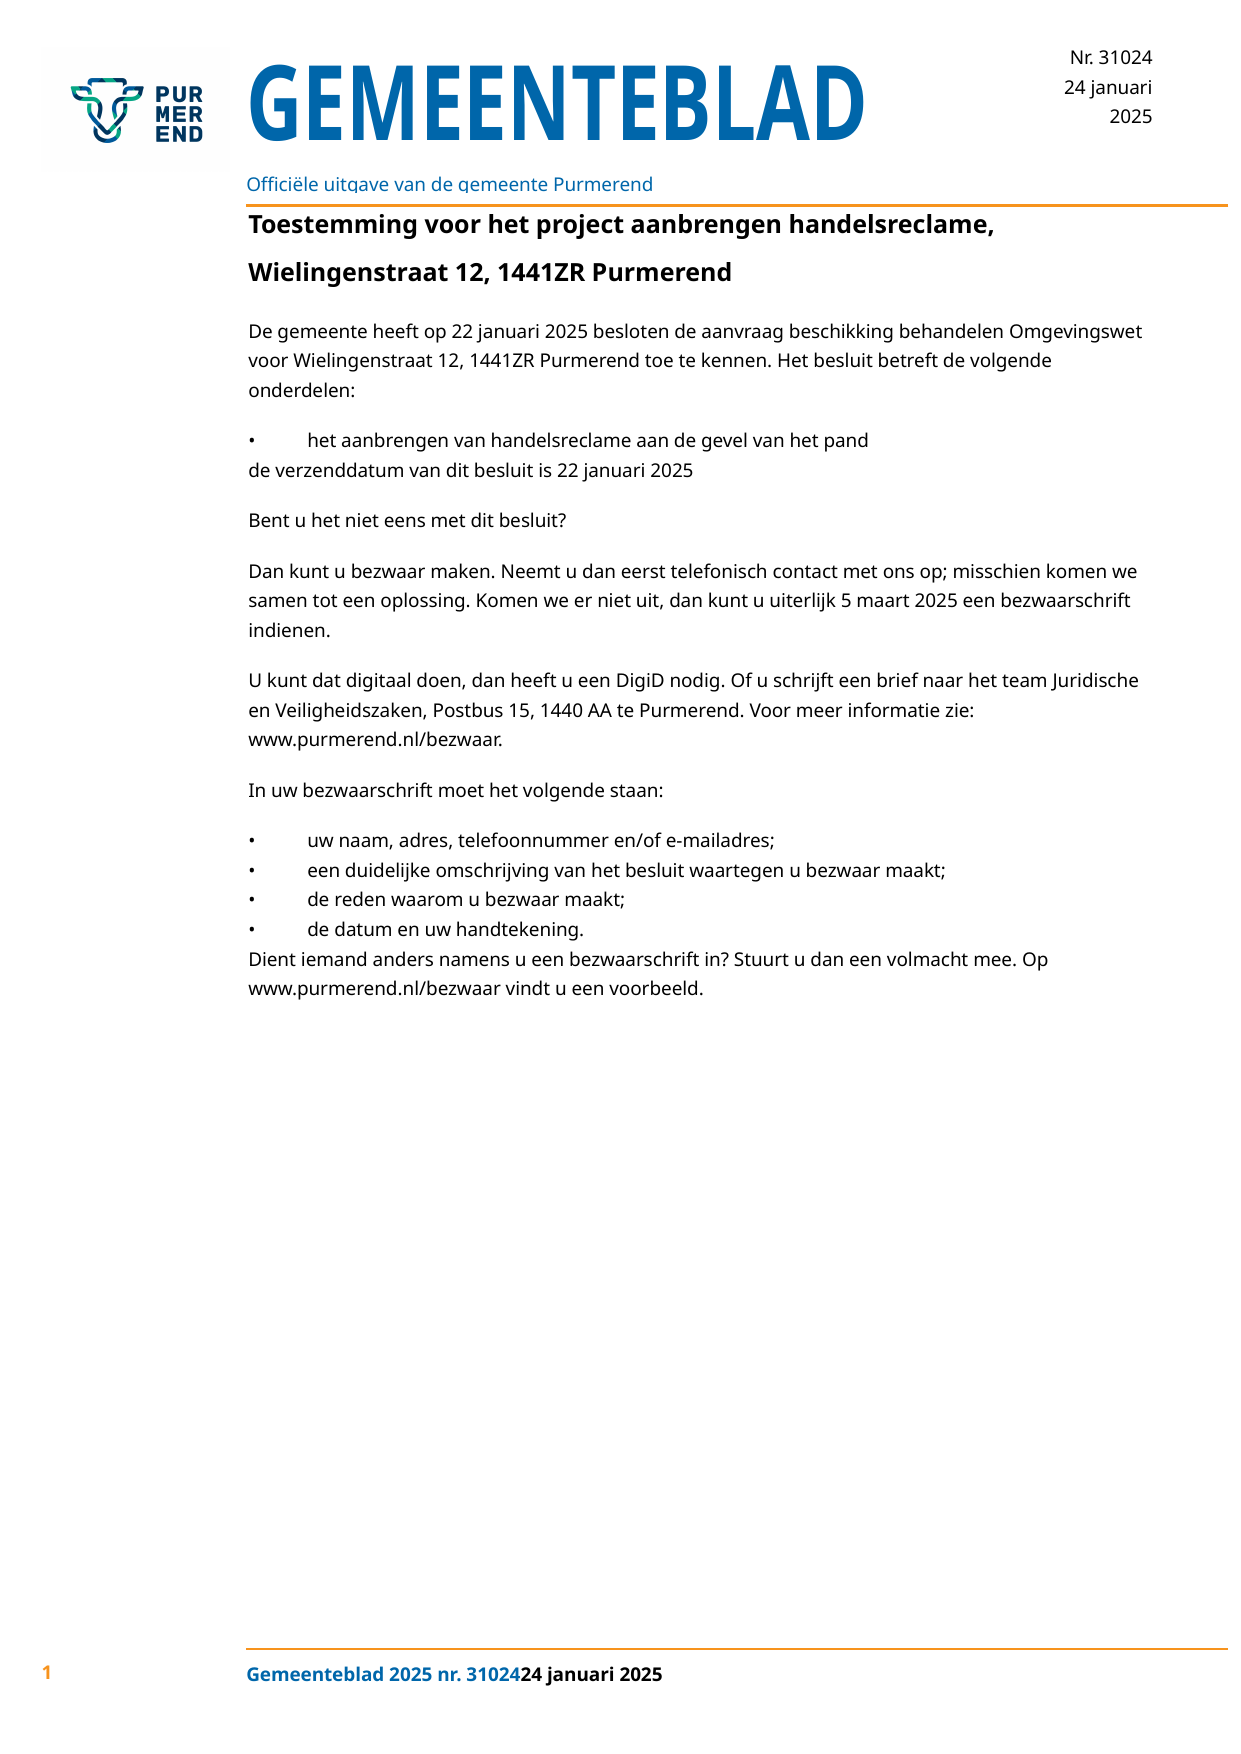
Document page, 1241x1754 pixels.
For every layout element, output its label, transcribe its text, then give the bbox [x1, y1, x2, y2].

text Bent u het niet eens met dit besluit? [248, 507, 1152, 533]
list het aanbrengen van handelsreclame aan de gevel van het pand [248, 427, 1152, 453]
list de datum en uw handtekening. [248, 916, 1152, 942]
text de verzenddatum van dit besluit is 22 januari 2025 [248, 457, 1152, 483]
text In uw bezwaarschrift moet het volgende staan: [248, 777, 1152, 803]
list uw naam, adres, telefoonnummer en/of e-mailadres; [248, 827, 1152, 853]
picture [41, 47, 231, 172]
text U kunt dat digitaal doen, dan heeft u een DigiD nodig. Of u schrijft een brief naar het team Juridische en Veiligheidszaken, Postbus 15, 1440 AA te Purmerend. Voor meer informatie zie: www.purmerend.nl/bezwaar. [248, 667, 1152, 752]
text Toestemming voor het project aanbrengen handelsreclame, Wielingenstraat 12, 1441ZR Purmerend [248, 207, 1152, 288]
list de reden waarom u bezwaar maakt; [248, 887, 1152, 912]
text Dient iemand anders namens u een bezwaarschrift in? Stuurt u dan een volmacht mee. Op www.purmerend.nl/bezwaar vindt u een voorbeeld. [248, 946, 1152, 1001]
text De gemeente heeft op 22 januari 2025 besloten de aanvraag beschikking behandelen Omgevingswet voor Wielingenstraat 12, 1441ZR Purmerend toe te kennen. Het besluit betreft de volgende onderdelen: [248, 318, 1152, 403]
text Dan kunt u bezwaar maken. Neemt u dan eerst telefonisch contact met ons op; misschien komen we samen tot een oplossing. Komen we er niet uit, dan kunt u uiterlijk 5 maart 2025 een bezwaarschrift indienen. [248, 558, 1152, 643]
list een duidelijke omschrijving van het besluit waartegen u bezwaar maakt; [248, 857, 1152, 883]
